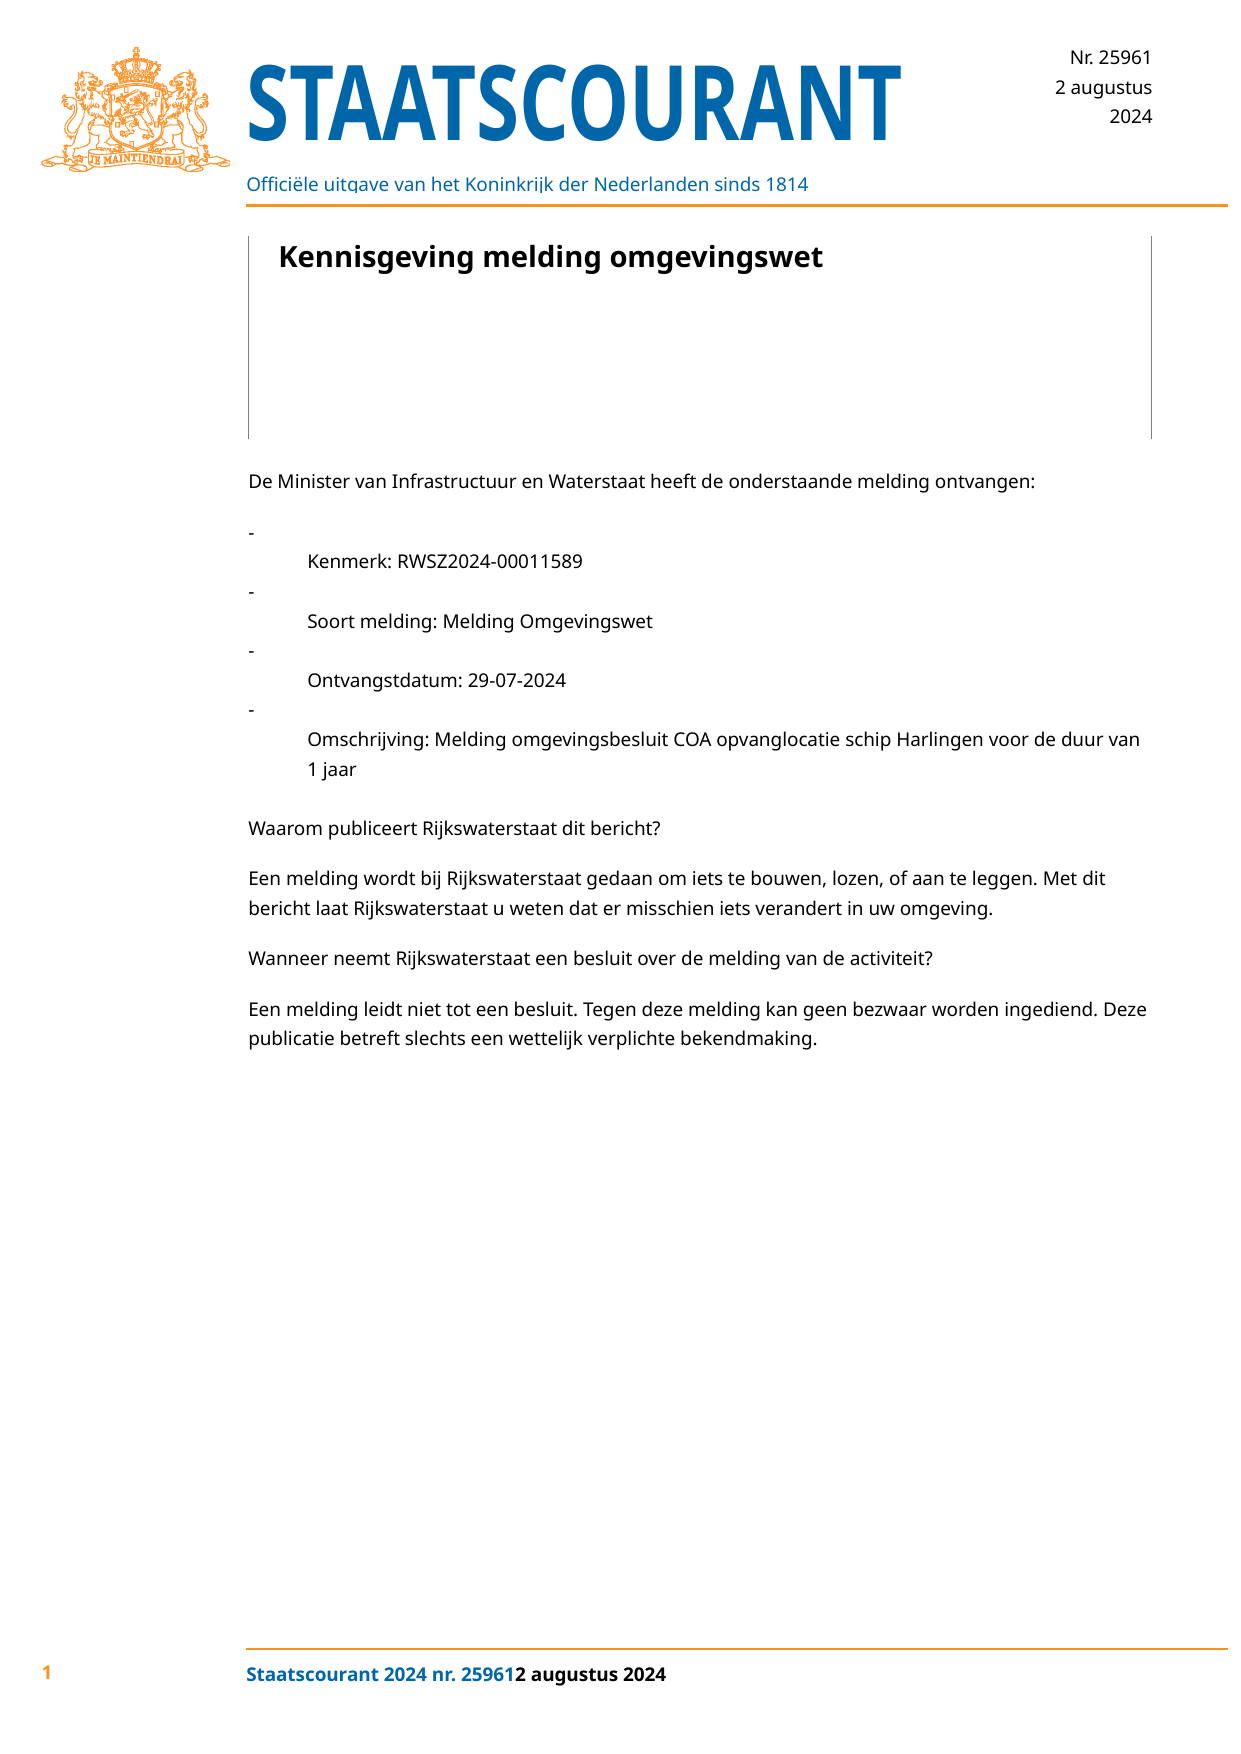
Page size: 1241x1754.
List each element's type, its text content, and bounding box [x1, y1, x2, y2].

table_header Kennisgeving melding omgevingswet [249, 236, 850, 439]
text Een melding wordt bij Rijkswaterstaat gedaan om iets te bouwen, lozen, of aan te leggen. Met dit bericht laat Rijkswaterstaat u weten dat er misschien iets verandert in uw omgeving. [248, 865, 1152, 921]
text Waarom publiceert Rijkswaterstaat dit bericht? [248, 815, 1152, 841]
table_header [1090, 236, 1151, 413]
picture [912, 236, 1090, 414]
list Kenmerk: RWSZ2024-00011589 [248, 549, 1152, 574]
list Ontvangstdatum: 29-07-2024 [248, 667, 1152, 693]
text Een melding leidt niet tot een besluit. Tegen deze melding kan geen bezwaar worden ingediend. Deze publicatie betreft slechts een wettelijk verplichte bekendmaking. [248, 996, 1152, 1051]
list Soort melding: Melding Omgevingswet [248, 608, 1152, 633]
table_header [850, 236, 912, 413]
table_header [850, 414, 1151, 439]
text De Minister van Infrastructuur en Waterstaat heeft de onderstaande melding ontvangen: [248, 469, 1152, 494]
list Omschrijving: Melding omgevingsbesluit COA opvanglocatie schip Harlingen voor de duur van 1 jaar [248, 726, 1152, 781]
picture [41, 47, 231, 172]
text Wanneer neemt Rijkswaterstaat een besluit over de melding van de activiteit? [248, 945, 1152, 971]
